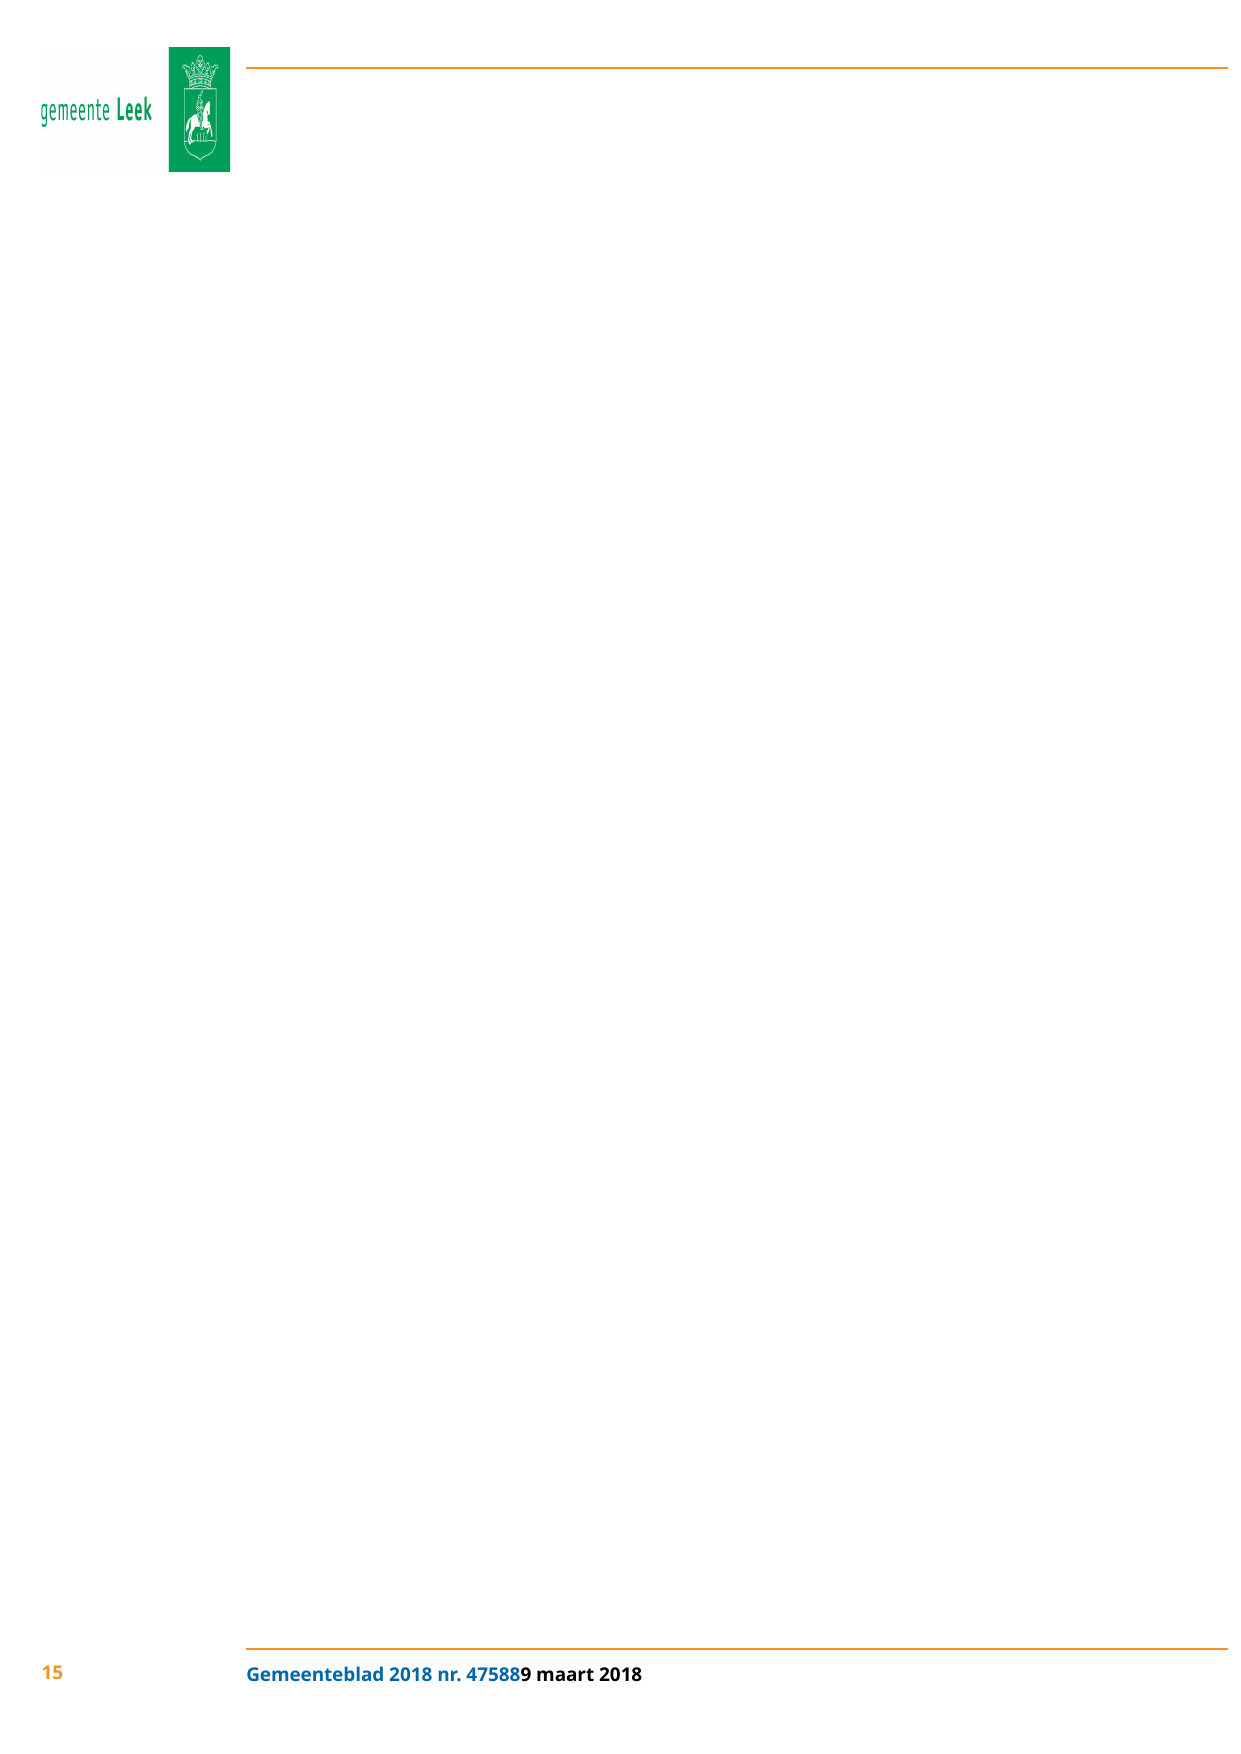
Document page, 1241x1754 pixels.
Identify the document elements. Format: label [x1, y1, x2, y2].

picture [41, 47, 231, 172]
